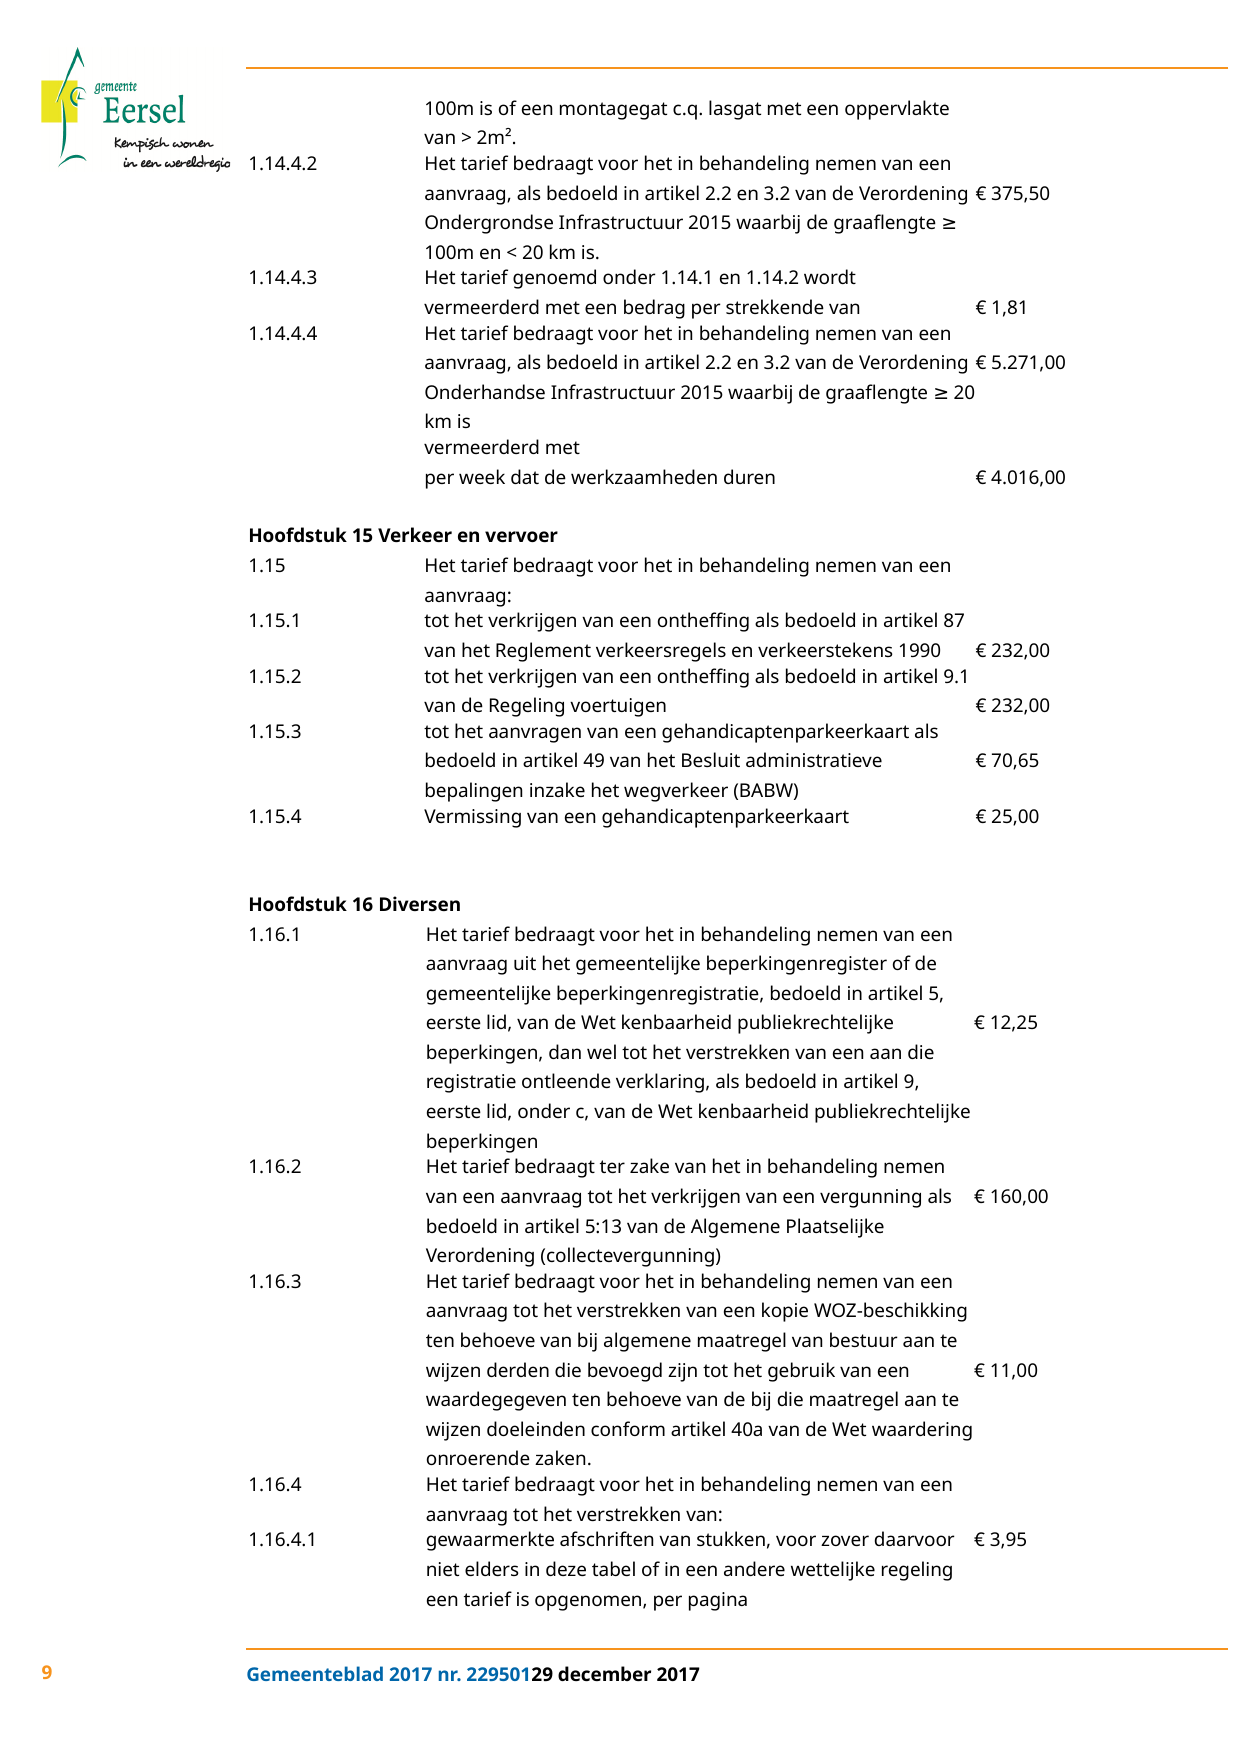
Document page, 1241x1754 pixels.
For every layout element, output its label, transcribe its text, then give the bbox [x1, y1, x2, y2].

table_cell € 160,00 [974, 1154, 1152, 1268]
table_header [975, 552, 1152, 607]
table_header Het tarief bedraagt voor het in behandeling nemen van een aanvraag uit het gemeentelijke beperkingenregister of de gemeentelijke beperkingenregistratie, bedoeld in artikel 5, eerste lid, van de Wet kenbaarheid publiekrechtelijke beperkingen, dan wel tot het verstrekken van een aan die registratie ontleende verklaring, als bedoeld in artikel 9, eerste lid, onder c, van de Wet kenbaarheid publiekrechtelijke beperkingen [426, 921, 974, 1154]
table_cell 1.15.2 [248, 663, 424, 718]
table_cell € 70,65 [975, 718, 1152, 803]
table_cell tot het verkrijgen van een ontheffing als bedoeld in artikel 9.1 van de Regeling voertuigen [424, 663, 975, 718]
table_cell Het tarief bedraagt voor het in behandeling nemen van een aanvraag tot het verstrekken van: [426, 1471, 974, 1527]
table_cell tot het aanvragen van een gehandicaptenparkeerkaart als bedoeld in artikel 49 van het Besluit administratieve bepalingen inzake het wegverkeer (BABW) [424, 718, 975, 803]
table_cell € 232,00 [975, 663, 1152, 718]
table_cell 1.14.4.2 [248, 150, 424, 264]
table_cell € 4.016,00 [975, 434, 1152, 490]
table_cell € 232,00 [975, 608, 1152, 663]
table_header [975, 95, 1152, 150]
table_cell 1.14.4.4 [248, 320, 424, 434]
table_cell 1.16.2 [248, 1154, 426, 1268]
table_cell 1.16.4.1 [248, 1527, 426, 1612]
table_header € 12,25 [974, 921, 1152, 1154]
table_cell Het tarief bedraagt voor het in behandeling nemen van een aanvraag tot het verstrekken van een kopie WOZ-beschikking ten behoeve van bij algemene maatregel van bestuur aan te wijzen derden die bevoegd zijn tot het gebruik van een waardegegeven ten behoeve van de bij die maatregel aan te wijzen doeleinden conform artikel 40a van de Wet waardering onroerende zaken. [426, 1268, 974, 1471]
table_cell Het tarief bedraagt voor het in behandeling nemen van een aanvraag, als bedoeld in artikel 2.2 en 3.2 van de Verordening Ondergrondse Infrastructuur 2015 waarbij de graaflengte ≥ 100m en < 20 km is. [424, 150, 975, 264]
table_cell [248, 434, 424, 490]
table_cell 1.14.4.3 [248, 265, 424, 320]
table_cell 1.16.4 [248, 1471, 426, 1527]
table_header [248, 95, 424, 150]
table_cell € 5.271,00 [975, 320, 1152, 434]
table_cell Het tarief bedraagt ter zake van het in behandeling nemen van een aanvraag tot het verkrijgen van een vergunning als bedoeld in artikel 5:13 van de Algemene Plaatselijke Verordening (collectevergunning) [426, 1154, 974, 1268]
table_cell 1.15.4 [248, 803, 424, 829]
table_cell 1.15.1 [248, 608, 424, 663]
table_cell € 25,00 [975, 803, 1152, 829]
picture [41, 47, 231, 172]
table_cell Vermissing van een gehandicaptenparkeerkaart [424, 803, 975, 829]
text Hoofdstuk 16 Diversen [248, 891, 1152, 917]
table_cell gewaarmerkte afschriften van stukken, voor zover daarvoor niet elders in deze tabel of in een andere wettelijke regeling een tarief is opgenomen, per pagina [426, 1527, 974, 1612]
table_cell € 375,50 [975, 150, 1152, 264]
table_cell Het tarief genoemd onder 1.14.1 en 1.14.2 wordt vermeerderd met een bedrag per strekkende van [424, 265, 975, 320]
table_cell € 3,95 [974, 1527, 1152, 1612]
table_header 1.15 [248, 552, 424, 607]
table_header Het tarief bedraagt voor het in behandeling nemen van een aanvraag: [424, 552, 975, 607]
table_cell € 11,00 [974, 1268, 1152, 1471]
table_cell 1.16.3 [248, 1268, 426, 1471]
text Hoofdstuk 15 Verkeer en vervoer [248, 522, 1152, 548]
table_cell tot het verkrijgen van een ontheffing als bedoeld in artikel 87 van het Reglement verkeersregels en verkeerstekens 1990 [424, 608, 975, 663]
table_cell vermeerderd met per week dat de werkzaamheden duren [424, 434, 975, 490]
table_cell 1.15.3 [248, 718, 424, 803]
table_cell € 1,81 [975, 265, 1152, 320]
table_cell Het tarief bedraagt voor het in behandeling nemen van een aanvraag, als bedoeld in artikel 2.2 en 3.2 van de Verordening Onderhandse Infrastructuur 2015 waarbij de graaflengte ≥ 20 km is [424, 320, 975, 434]
table_cell [974, 1471, 1152, 1527]
table_header 100m is of een montagegat c.q. lasgat met een oppervlakte van > 2m². [424, 95, 975, 150]
table_header 1.16.1 [248, 921, 426, 1154]
